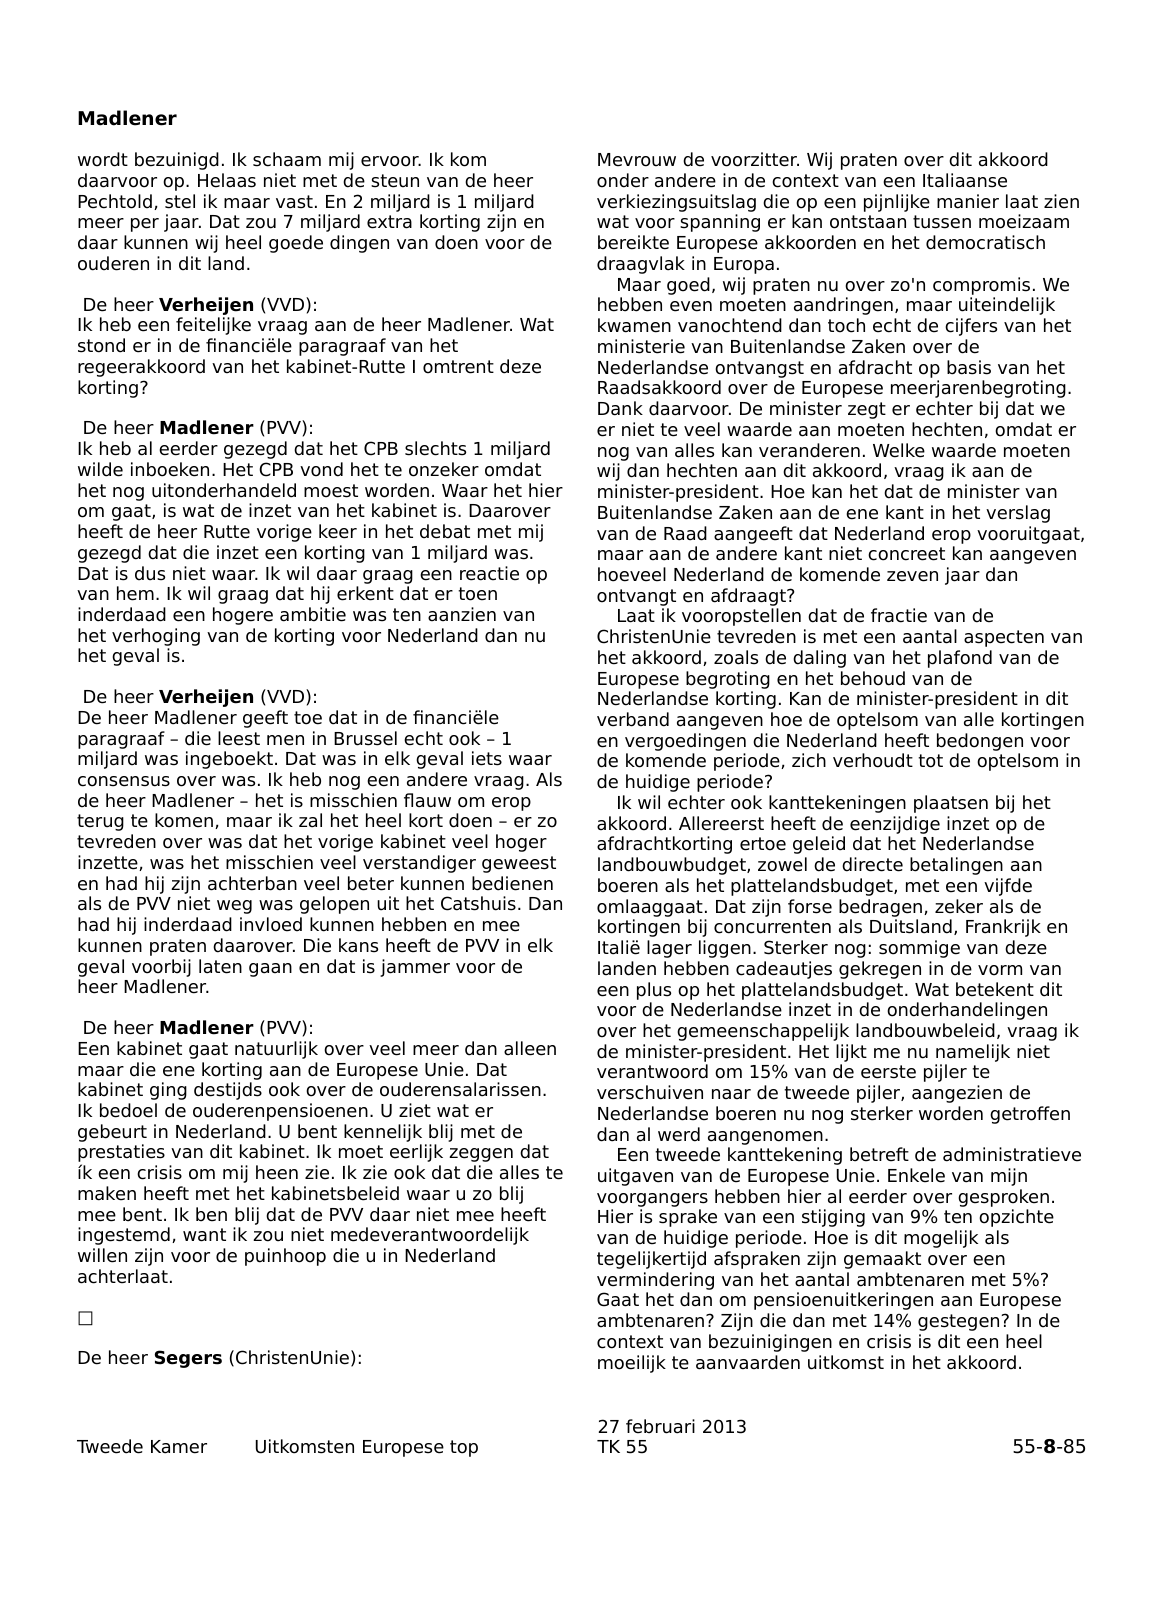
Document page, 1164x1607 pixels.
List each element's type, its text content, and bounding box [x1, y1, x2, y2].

text Ik heb al eerder gezegd dat het CPB slechts 1 miljard wilde inboeken. Het CPB vond het te onzeker omdat het nog uitonderhandeld moest worden. Waar het hier om gaat, is wat de inzet van het kabinet is. Daarover heeft de heer Rutte vorige keer in het debat met mij gezegd dat die inzet een korting van 1 miljard was. Dat is dus niet waar. Ik wil daar graag een reactie op van hem. Ik wil graag dat hij erkent dat er toen inderdaad een hogere ambitie was ten aanzien van het verhoging van de korting voor Nederland dan nu het geval is. [77, 439, 567, 667]
text De heer Madlener (PVV): [77, 418, 567, 439]
text De heer Segers (ChristenUnie): [77, 1348, 567, 1369]
text wordt bezuinigd. Ik schaam mij ervoor. Ik kom daarvoor op. Helaas niet met de steun van de heer Pechtold, stel ik maar vast. En 2 miljard is 1 miljard meer per jaar. Dat zou 7 miljard extra korting zijn en daar kunnen wij heel goede dingen van doen voor de ouderen in dit land. [77, 150, 567, 274]
text De heer Verheijen (VVD): [77, 294, 567, 315]
text Ik heb een feitelijke vraag aan de heer Madlener. Wat stond er in de financiële paragraaf van het regeerakkoord van het kabinet-Rutte I omtrent deze korting? [77, 315, 567, 398]
text Ik wil echter ook kanttekeningen plaatsen bij het akkoord. Allereerst heeft de eenzijdige inzet op de afdrachtkorting ertoe geleid dat het Nederlandse landbouwbudget, zowel de directe betalingen aan boeren als het plattelandsbudget, met een vijfde omlaaggaat. Dat zijn forse bedragen, zeker als de kortingen bij concurrenten als Duitsland, Frankrijk en Italië lager liggen. Sterker nog: sommige van deze landen hebben cadeautjes gekregen in de vorm van een plus op het plattelandsbudget. Wat betekent dit voor de Nederlandse inzet in de onderhandelingen over het gemeenschappelijk landbouwbeleid, vraag ik de minister-president. Het lijkt me nu namelijk niet verantwoord om 15% van de eerste pijler te verschuiven naar de tweede pijler, aangezien de Nederlandse boeren nu nog sterker worden getroffen dan al werd aangenomen. [596, 793, 1087, 1145]
text □ [77, 1307, 567, 1328]
text Mevrouw de voorzitter. Wij praten over dit akkoord onder andere in de context van een Italiaanse verkiezingsuitslag die op een pijnlijke manier laat zien wat voor spanning er kan ontstaan tussen moeizaam bereikte Europese akkoorden en het democratisch draagvlak in Europa. [596, 150, 1087, 274]
text De heer Madlener (PVV): [77, 1018, 567, 1039]
text De heer Madlener geeft toe dat in de financiële paragraaf – die leest men in Brussel echt ook – 1 miljard was ingeboekt. Dat was in elk geval iets waar consensus over was. Ik heb nog een andere vraag. Als de heer Madlener – het is misschien flauw om erop terug te komen, maar ik zal het heel kort doen – er zo tevreden over was dat het vorige kabinet veel hoger inzette, was het misschien veel verstandiger geweest en had hij zijn achterban veel beter kunnen bedienen als de PVV niet weg was gelopen uit het Catshuis. Dan had hij inderdaad invloed kunnen hebben en mee kunnen praten daarover. Die kans heeft de PVV in elk geval voorbij laten gaan en dat is jammer voor de heer Madlener. [77, 708, 567, 998]
text Een tweede kanttekening betreft de administratieve uitgaven van de Europese Unie. Enkele van mijn voorgangers hebben hier al eerder over gesproken. Hier is sprake van een stijging van 9% ten opzichte van de huidige periode. Hoe is dit mogelijk als tegelijkertijd afspraken zijn gemaakt over een vermindering van het aantal ambtenaren met 5%? Gaat het dan om pensioenuitkeringen aan Europese ambtenaren? Zijn die dan met 14% gestegen? In de context van bezuinigingen en crisis is dit een heel moeilijk te aanvaarden uitkomst in het akkoord. [596, 1145, 1087, 1373]
text De heer Verheijen (VVD): [77, 687, 567, 708]
text Een kabinet gaat natuurlijk over veel meer dan alleen maar die ene korting aan de Europese Unie. Dat kabinet ging destijds ook over de ouderensalarissen. Ik bedoel de ouderenpensioenen. U ziet wat er gebeurt in Nederland. U bent kennelijk blij met de prestaties van dit kabinet. Ik moet eerlijk zeggen dat ík een crisis om mij heen zie. Ik zie ook dat die alles te maken heeft met het kabinetsbeleid waar u zo blij mee bent. Ik ben blij dat de PVV daar niet mee heeft ingestemd, want ik zou niet medeverantwoordelijk willen zijn voor de puinhoop die u in Nederland achterlaat. [77, 1039, 567, 1287]
text Maar goed, wij praten nu over zo'n compromis. We hebben even moeten aandringen, maar uiteindelijk kwamen vanochtend dan toch echt de cijfers van het ministerie van Buitenlandse Zaken over de Nederlandse ontvangst en afdracht op basis van het Raadsakkoord over de Europese meerjarenbegroting. Dank daarvoor. De minister zegt er echter bij dat we er niet te veel waarde aan moeten hechten, omdat er nog van alles kan veranderen. Welke waarde moeten wij dan hechten aan dit akkoord, vraag ik aan de minister-president. Hoe kan het dat de minister van Buitenlandse Zaken aan de ene kant in het verslag van de Raad aangeeft dat Nederland erop vooruitgaat, maar aan de andere kant niet concreet kan aangeven hoeveel Nederland de komende zeven jaar dan ontvangt en afdraagt? [596, 274, 1087, 606]
text Laat ik vooropstellen dat de fractie van de ChristenUnie tevreden is met een aantal aspecten van het akkoord, zoals de daling van het plafond van de Europese begroting en het behoud van de Nederlandse korting. Kan de minister-president in dit verband aangeven hoe de optelsom van alle kortingen en vergoedingen die Nederland heeft bedongen voor de komende periode, zich verhoudt tot de optelsom in de huidige periode? [596, 606, 1087, 793]
